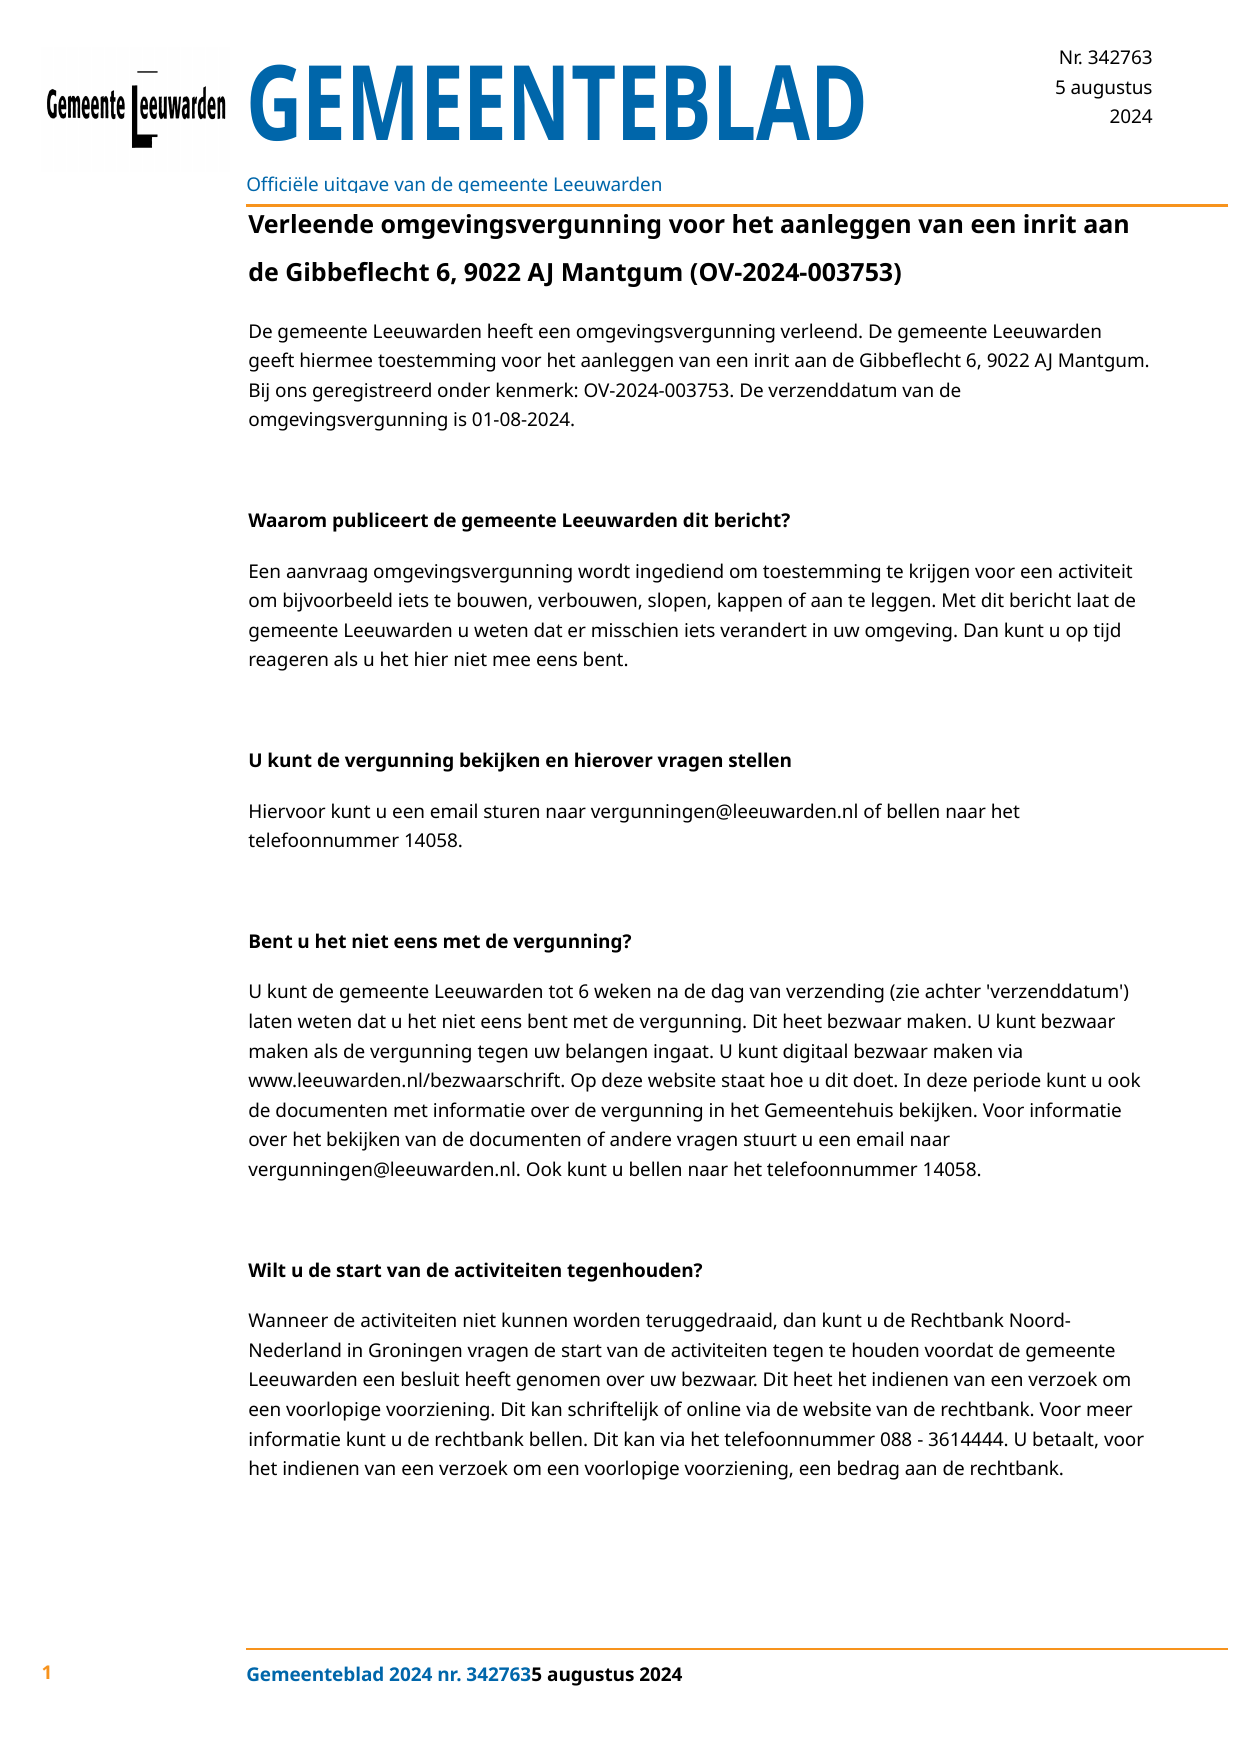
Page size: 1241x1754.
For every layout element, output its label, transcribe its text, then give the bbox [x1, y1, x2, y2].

text Wilt u de start van de activiteiten tegenhouden? [248, 1257, 1152, 1283]
text Een aanvraag omgevingsvergunning wordt ingediend om toestemming te krijgen voor een activiteit om bijvoorbeeld iets te bouwen, verbouwen, slopen, kappen of aan te leggen. Met dit bericht laat de gemeente Leeuwarden u weten dat er misschien iets verandert in uw omgeving. Dan kunt u op tijd reageren als u het hier niet mee eens bent. [248, 558, 1152, 672]
text Hiervoor kunt u een email sturen naar vergunningen@leeuwarden.nl of bellen naar het telefoonnummer 14058. [248, 798, 1152, 853]
text U kunt de vergunning bekijken en hierover vragen stellen [248, 747, 1152, 773]
text Wanneer de activiteiten niet kunnen worden teruggedraaid, dan kunt u de Rechtbank Noord-Nederland in Groningen vragen de start van de activiteiten tegen te houden voordat de gemeente Leeuwarden een besluit heeft genomen over uw bezwaar. Dit heet het indienen van een verzoek om een voorlopige voorziening. Dit kan schriftelijk of online via de website van de rechtbank. Voor meer informatie kunt u de rechtbank bellen. Dit kan via het telefoonnummer 088 - 3614444. U betaalt, voor het indienen van een verzoek om een voorlopige voorziening, een bedrag aan de rechtbank. [248, 1307, 1152, 1481]
text U kunt de gemeente Leeuwarden tot 6 weken na de dag van verzending (zie achter 'verzenddatum') laten weten dat u het niet eens bent met de vergunning. Dit heet bezwaar maken. U kunt bezwaar maken als de vergunning tegen uw belangen ingaat. U kunt digitaal bezwaar maken via www.leeuwarden.nl/bezwaarschrift. Op deze website staat hoe u dit doet. In deze periode kunt u ook de documenten met informatie over de vergunning in het Gemeentehuis bekijken. Voor informatie over het bekijken van de documenten of andere vragen stuurt u een email naar vergunningen@leeuwarden.nl. Ook kunt u bellen naar het telefoonnummer 14058. [248, 979, 1152, 1182]
text Verleende omgevingsvergunning voor het aanleggen van een inrit aan de Gibbeflecht 6, 9022 AJ Mantgum (OV-2024-003753) [248, 207, 1152, 288]
text Waarom publiceert de gemeente Leeuwarden dit bericht? [248, 507, 1152, 533]
picture [41, 47, 231, 172]
text Bent u het niet eens met de vergunning? [248, 928, 1152, 954]
text De gemeente Leeuwarden heeft een omgevingsvergunning verleend. De gemeente Leeuwarden geeft hiermee toestemming voor het aanleggen van een inrit aan de Gibbeflecht 6, 9022 AJ Mantgum. Bij ons geregistreerd onder kenmerk: OV-2024-003753. De verzenddatum van de omgevingsvergunning is 01-08-2024. [248, 318, 1152, 432]
